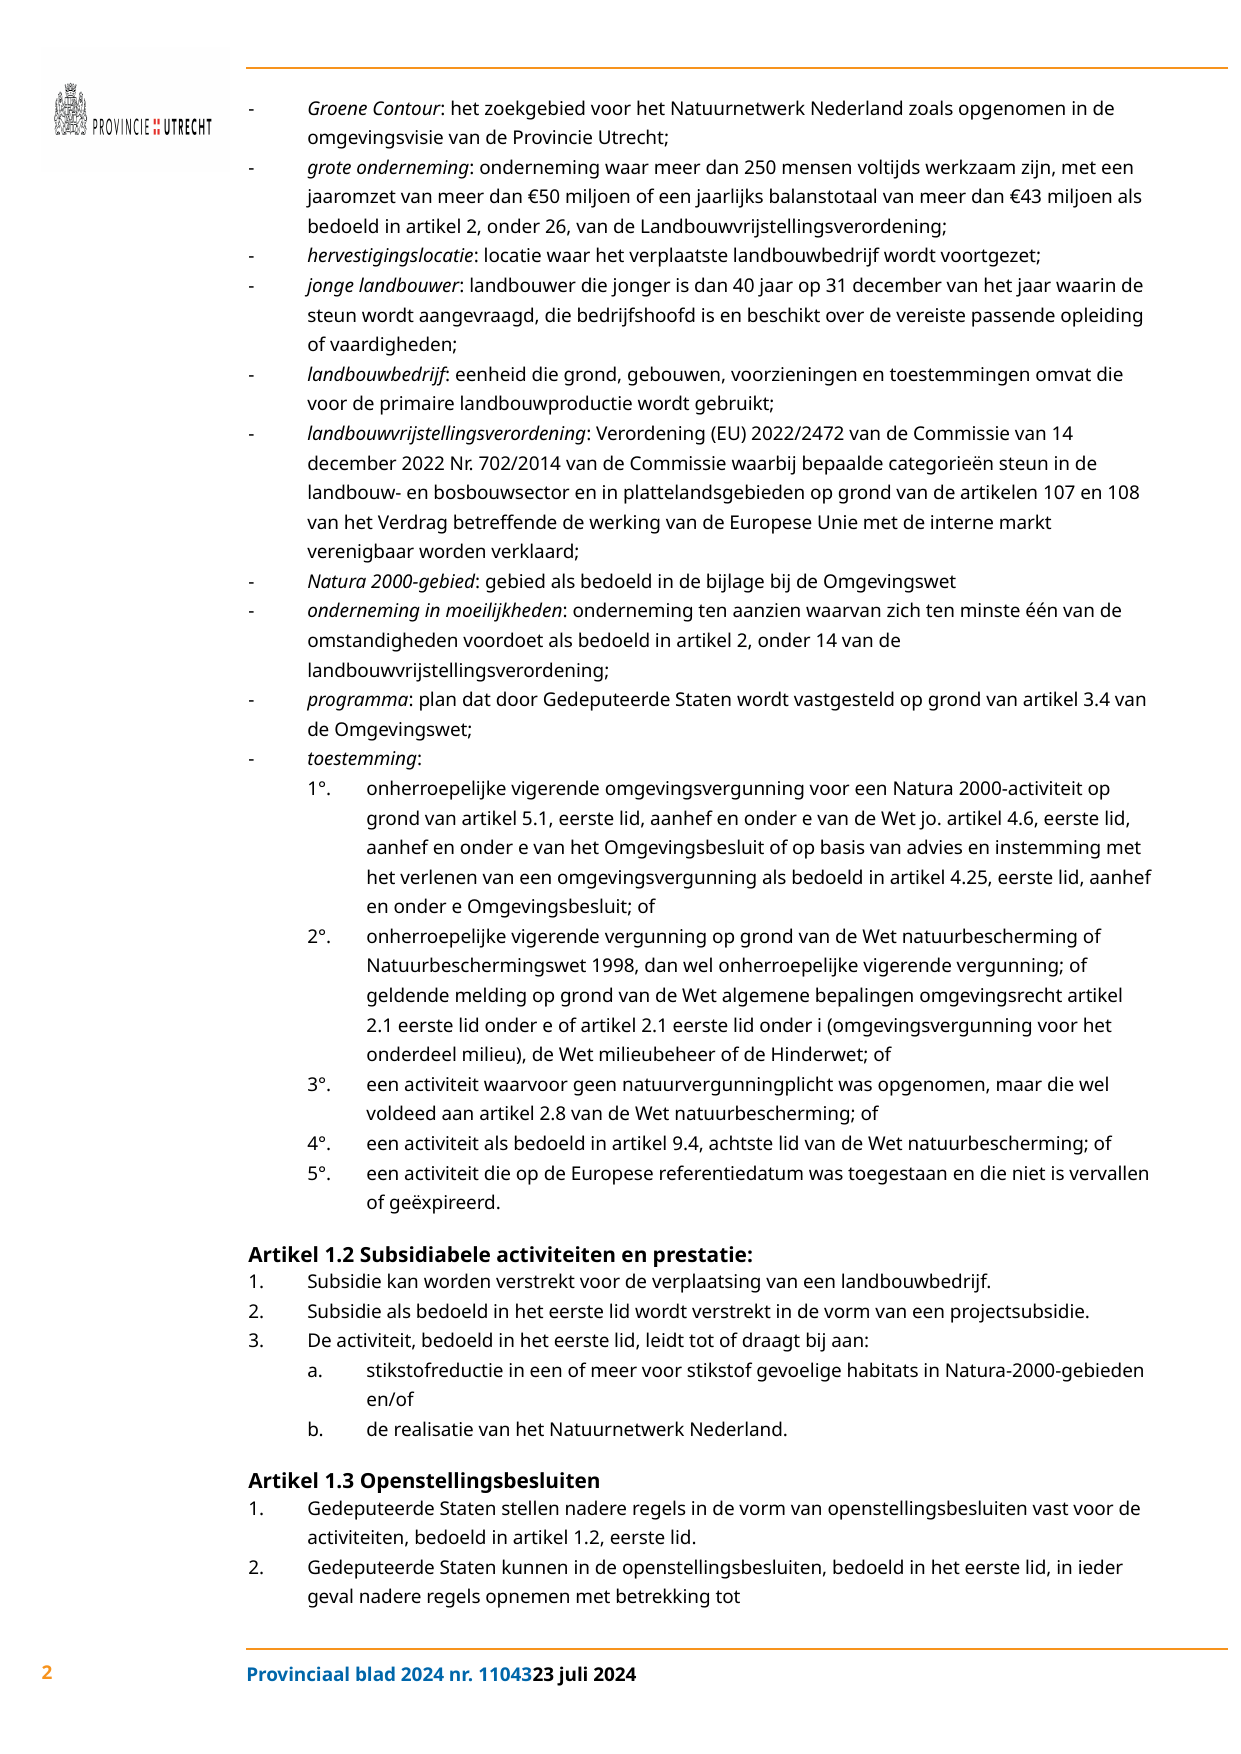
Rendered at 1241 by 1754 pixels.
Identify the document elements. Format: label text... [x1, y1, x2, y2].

text Artikel 1.3 Openstellingsbesluiten [248, 1467, 1152, 1495]
list de realisatie van het Natuurnetwerk Nederland. [307, 1416, 1152, 1442]
list Subsidie als bedoeld in het eerste lid wordt verstrekt in de vorm van een projectsubsidie. [248, 1298, 1152, 1323]
list een activiteit die op de Europese referentiedatum was toegestaan en die niet is vervallen of geëxpireerd. [307, 1160, 1152, 1215]
list landbouwbedrijf: eenheid die grond, gebouwen, voorzieningen en toestemmingen omvat die voor de primaire landbouwproductie wordt gebruikt; [248, 361, 1152, 416]
list De activiteit, bedoeld in het eerste lid, leidt tot of draagt bij aan: [248, 1327, 1152, 1353]
list een activiteit als bedoeld in artikel 9.4, achtste lid van de Wet natuurbescherming; of [307, 1130, 1152, 1156]
list stikstofreductie in een of meer voor stikstof gevoelige habitats in Natura-2000-gebieden en/of [307, 1357, 1152, 1412]
picture [41, 47, 231, 172]
list programma: plan dat door Gedeputeerde Staten wordt vastgesteld op grond van artikel 3.4 van de Omgevingswet; [248, 686, 1152, 742]
list een activiteit waarvoor geen natuurvergunningplicht was opgenomen, maar die wel voldeed aan artikel 2.8 van de Wet natuurbescherming; of [307, 1071, 1152, 1126]
list onherroepelijke vigerende omgevingsvergunning voor een Natura 2000-activiteit op grond van artikel 5.1, eerste lid, aanhef en onder e van de Wet jo. artikel 4.6, eerste lid, aanhef en onder e van het Omgevingsbesluit of op basis van advies en instemming met het verlenen van een omgevingsvergunning als bedoeld in artikel 4.25, eerste lid, aanhef en onder e Omgevingsbesluit; of [307, 775, 1152, 919]
list hervestigingslocatie: locatie waar het verplaatste landbouwbedrijf wordt voortgezet; [248, 243, 1152, 268]
list grote onderneming: onderneming waar meer dan 250 mensen voltijds werkzaam zijn, met een jaaromzet van meer dan €50 miljoen of een jaarlijks balanstotaal van meer dan €43 miljoen als bedoeld in artikel 2, onder 26, van de Landbouwvrijstellingsverordening; [248, 154, 1152, 239]
list jonge landbouwer: landbouwer die jonger is dan 40 jaar op 31 december van het jaar waarin de steun wordt aangevraagd, die bedrijfshoofd is en beschikt over de vereiste passende opleiding of vaardigheden; [248, 272, 1152, 357]
list onherroepelijke vigerende vergunning op grond van de Wet natuurbescherming of Natuurbeschermingswet 1998, dan wel onherroepelijke vigerende vergunning; of geldende melding op grond van de Wet algemene bepalingen omgevingsrecht artikel 2.1 eerste lid onder e of artikel 2.1 eerste lid onder i (omgevingsvergunning voor het onderdeel milieu), de Wet milieubeheer of de Hinderwet; of [307, 923, 1152, 1067]
list Subsidie kan worden verstrekt voor de verplaatsing van een landbouwbedrijf. [248, 1268, 1152, 1294]
list toestemming: [248, 746, 1152, 771]
text Artikel 1.2 Subsidiabele activiteiten en prestatie: [248, 1240, 1152, 1268]
list Gedeputeerde Staten kunnen in de openstellingsbesluiten, bedoeld in het eerste lid, in ieder geval nadere regels opnemen met betrekking tot [248, 1554, 1152, 1609]
list onderneming in moeilijkheden: onderneming ten aanzien waarvan zich ten minste één van de omstandigheden voordoet als bedoeld in artikel 2, onder 14 van de landbouwvrijstellingsverordening; [248, 598, 1152, 683]
list landbouwvrijstellingsverordening: Verordening (EU) 2022/2472 van de Commissie van 14 december 2022 Nr. 702/2014 van de Commissie waarbij bepaalde categorieën steun in de landbouw- en bosbouwsector en in plattelandsgebieden op grond van de artikelen 107 en 108 van het Verdrag betreffende de werking van de Europese Unie met de interne markt verenigbaar worden verklaard; [248, 420, 1152, 564]
list Natura 2000-gebied: gebied als bedoeld in de bijlage bij de Omgevingswet [248, 568, 1152, 594]
list Groene Contour: het zoekgebied voor het Natuurnetwerk Nederland zoals opgenomen in de omgevingsvisie van de Provincie Utrecht; [248, 95, 1152, 150]
list Gedeputeerde Staten stellen nadere regels in de vorm van openstellingsbesluiten vast voor de activiteiten, bedoeld in artikel 1.2, eerste lid. [248, 1495, 1152, 1550]
